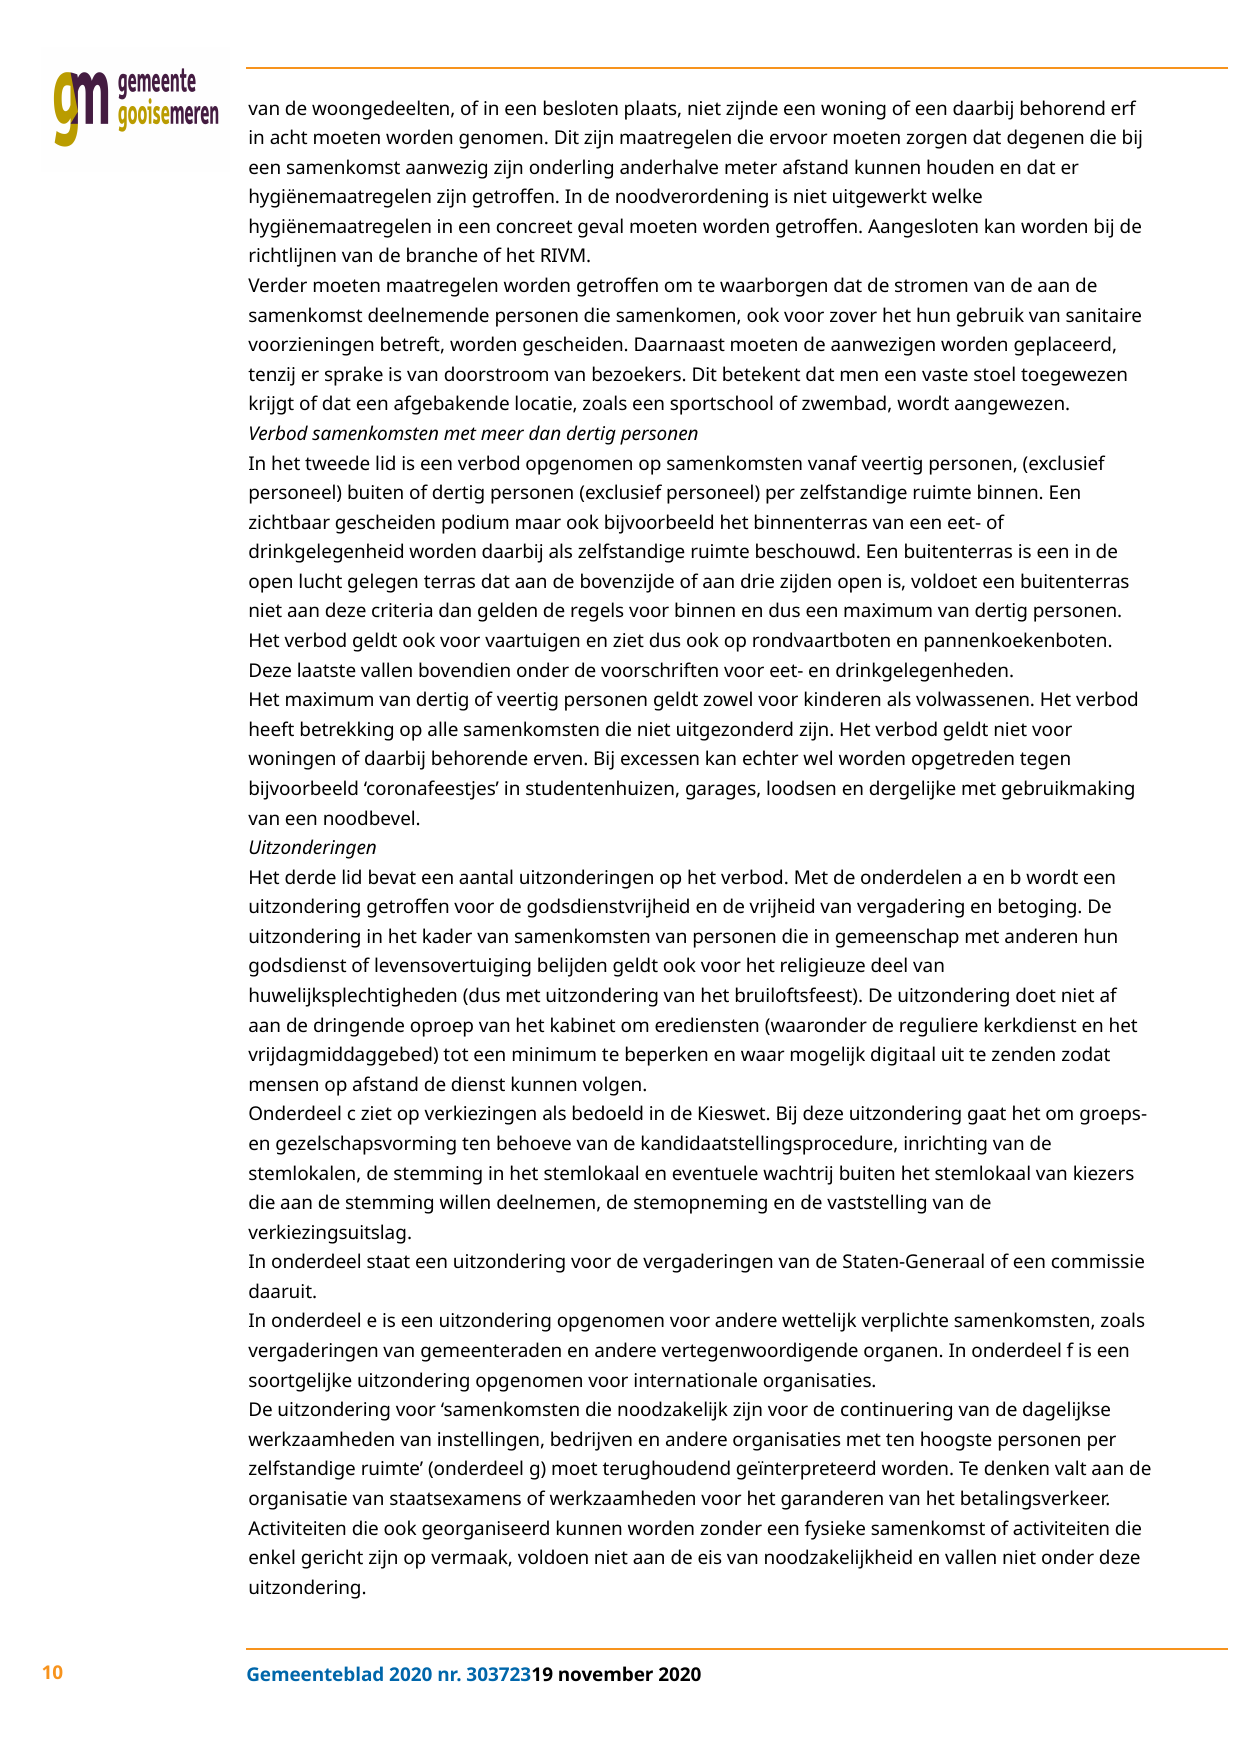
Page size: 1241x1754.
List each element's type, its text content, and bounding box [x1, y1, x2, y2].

text In het tweede lid is een verbod opgenomen op samenkomsten vanaf veertig personen, (exclusief personeel) buiten of dertig personen (exclusief personeel) per zelfstandige ruimte binnen. Een zichtbaar gescheiden podium maar ook bijvoorbeeld het binnenterras van een eet- of drinkgelegenheid worden daarbij als zelfstandige ruimte beschouwd. Een buitenterras is een in de open lucht gelegen terras dat aan de bovenzijde of aan drie zijden open is, voldoet een buitenterras niet aan deze criteria dan gelden de regels voor binnen en dus een maximum van dertig personen. Het verbod geldt ook voor vaartuigen en ziet dus ook op rondvaartboten en pannenkoekenboten. Deze laatste vallen bovendien onder de voorschriften voor eet- en drinkgelegenheden. [248, 450, 1152, 683]
text In onderdeel e is een uitzondering opgenomen voor andere wettelijk verplichte samenkomsten, zoals vergaderingen van gemeenteraden en andere vertegenwoordigende organen. In onderdeel f is een soortgelijke uitzondering opgenomen voor internationale organisaties. [248, 1308, 1152, 1393]
text Verder moeten maatregelen worden getroffen om te waarborgen dat de stromen van de aan de samenkomst deelnemende personen die samenkomen, ook voor zover het hun gebruik van sanitaire voorzieningen betreft, worden gescheiden. Daarnaast moeten de aanwezigen worden geplaceerd, tenzij er sprake is van doorstroom van bezoekers. Dit betekent dat men een vaste stoel toegewezen krijgt of dat een afgebakende locatie, zoals een sportschool of zwembad, wordt aangewezen. [248, 272, 1152, 416]
text Het derde lid bevat een aantal uitzonderingen op het verbod. Met de onderdelen a en b wordt een uitzondering getroffen voor de godsdienstvrijheid en de vrijheid van vergadering en betoging. De uitzondering in het kader van samenkomsten van personen die in gemeenschap met anderen hun godsdienst of levensovertuiging belijden geldt ook voor het religieuze deel van huwelijksplechtigheden (dus met uitzondering van het bruiloftsfeest). De uitzondering doet niet af aan de dringende oproep van het kabinet om erediensten (waaronder de reguliere kerkdienst en het vrijdagmiddaggebed) tot een minimum te beperken en waar mogelijk digitaal uit te zenden zodat mensen op afstand de dienst kunnen volgen. [248, 864, 1152, 1097]
text Uitzonderingen [248, 834, 1152, 860]
text De uitzondering voor ‘samenkomsten die noodzakelijk zijn voor de continuering van de dagelijkse werkzaamheden van instellingen, bedrijven en andere organisaties met ten hoogste personen per zelfstandige ruimte’ (onderdeel g) moet terughoudend geïnterpreteerd worden. Te denken valt aan de organisatie van staatsexamens of werkzaamheden voor het garanderen van het betalingsverkeer. Activiteiten die ook georganiseerd kunnen worden zonder een fysieke samenkomst of activiteiten die enkel gericht zijn op vermaak, voldoen niet aan de eis van noodzakelijkheid en vallen niet onder deze uitzondering. [248, 1396, 1152, 1600]
text Het maximum van dertig of veertig personen geldt zowel voor kinderen als volwassenen. Het verbod heeft betrekking op alle samenkomsten die niet uitgezonderd zijn. Het verbod geldt niet voor woningen of daarbij behorende erven. Bij excessen kan echter wel worden opgetreden tegen bijvoorbeeld ‘coronafeestjes’ in studentenhuizen, garages, loodsen en dergelijke met gebruikmaking van een noodbevel. [248, 686, 1152, 831]
text Onderdeel c ziet op verkiezingen als bedoeld in de Kieswet. Bij deze uitzondering gaat het om groeps- en gezelschapsvorming ten behoeve van de kandidaatstellingsprocedure, inrichting van de stemlokalen, de stemming in het stemlokaal en eventuele wachtrij buiten het stemlokaal van kiezers die aan de stemming willen deelnemen, de stemopneming en de vaststelling van de verkiezingsuitslag. [248, 1101, 1152, 1245]
picture [41, 47, 231, 172]
text van de woongedeelten, of in een besloten plaats, niet zijnde een woning of een daarbij behorend erf in acht moeten worden genomen. Dit zijn maatregelen die ervoor moeten zorgen dat degenen die bij een samenkomst aanwezig zijn onderling anderhalve meter afstand kunnen houden en dat er hygiënemaatregelen zijn getroffen. In de noodverordening is niet uitgewerkt welke hygiënemaatregelen in een concreet geval moeten worden getroffen. Aangesloten kan worden bij de richtlijnen van de branche of het RIVM. [248, 95, 1152, 268]
text In onderdeel staat een uitzondering voor de vergaderingen van de Staten-Generaal of een commissie daaruit. [248, 1248, 1152, 1304]
text Verbod samenkomsten met meer dan dertig personen [248, 420, 1152, 446]
